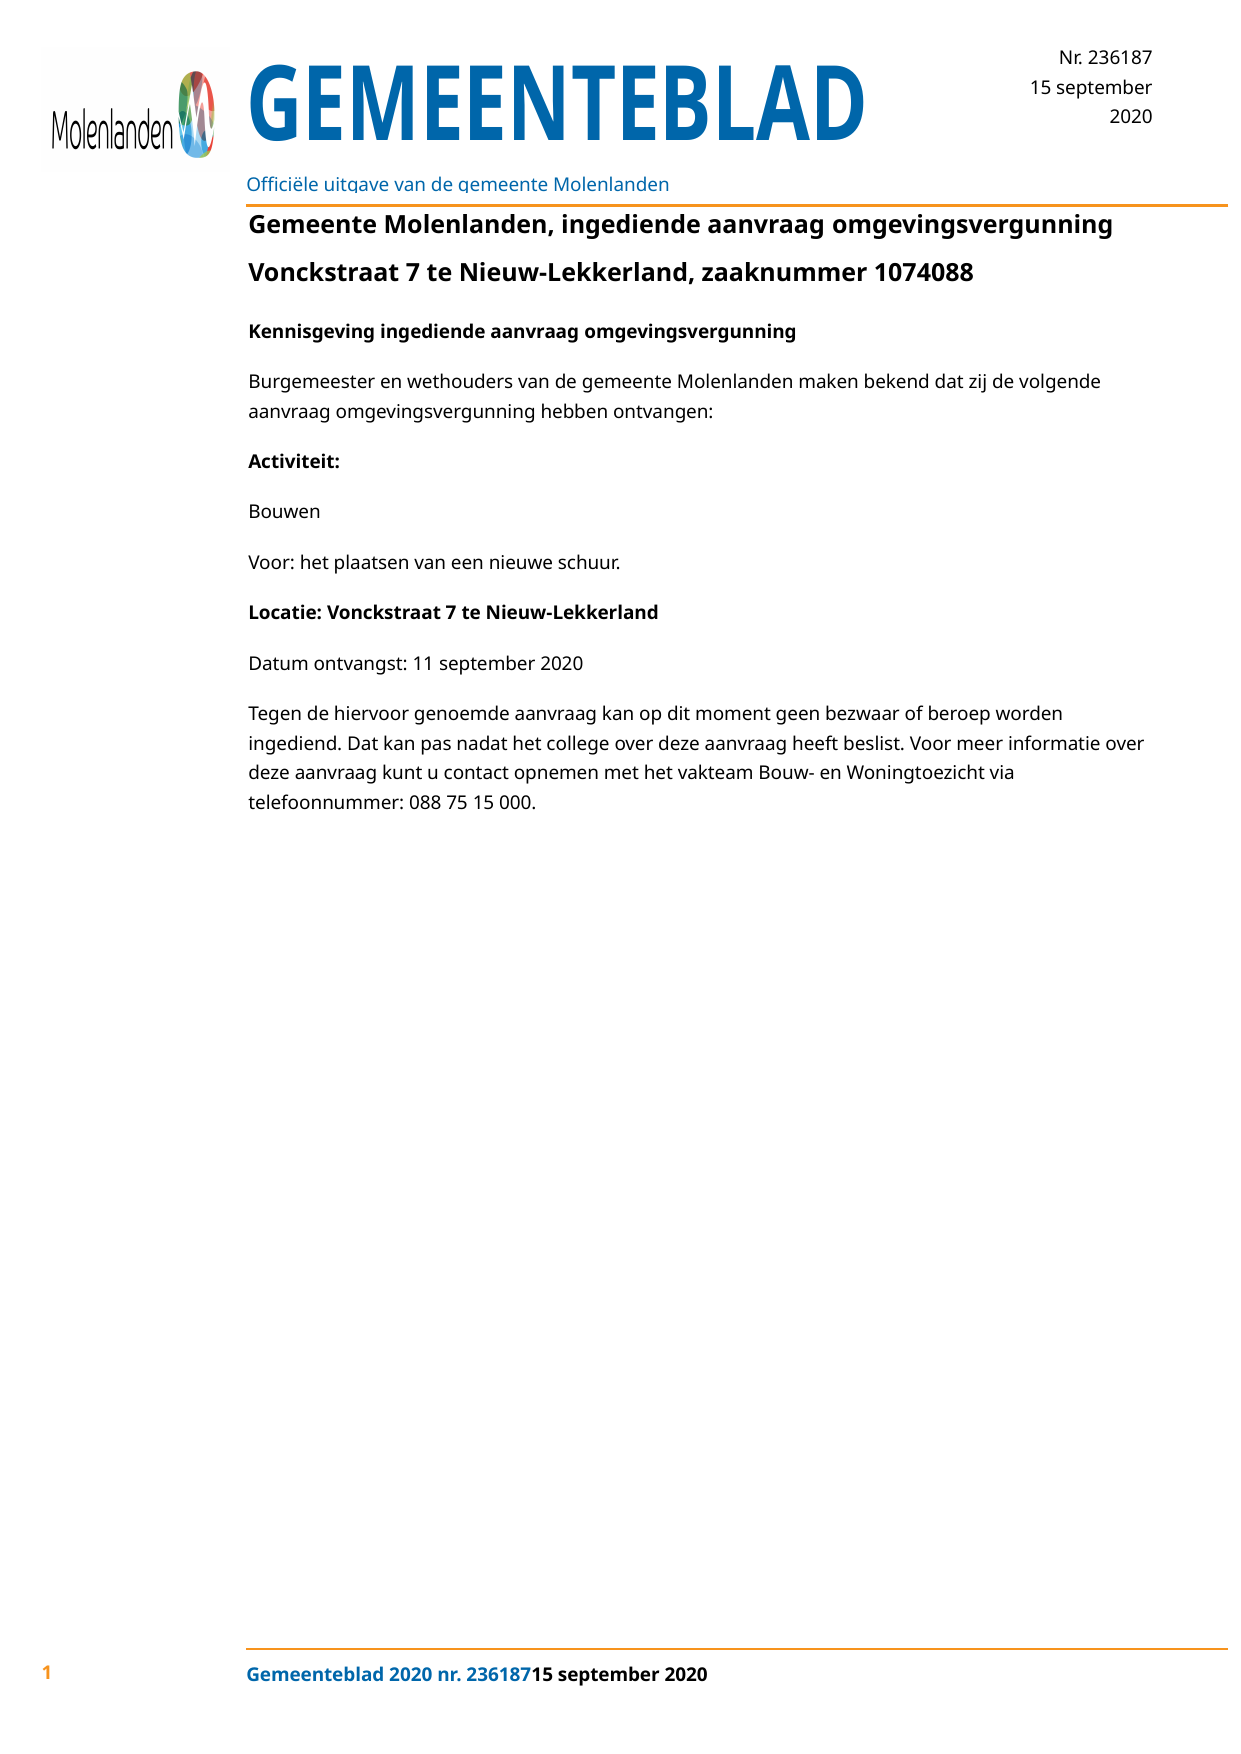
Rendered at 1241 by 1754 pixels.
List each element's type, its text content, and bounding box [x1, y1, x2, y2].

text Datum ontvangst: 11 september 2020 [248, 650, 1152, 676]
text Tegen de hiervoor genoemde aanvraag kan op dit moment geen bezwaar of beroep worden ingediend. Dat kan pas nadat het college over deze aanvraag heeft beslist. Voor meer informatie over deze aanvraag kunt u contact opnemen met het vakteam Bouw- en Woningtoezicht via telefoonnummer: 088 75 15 000. [248, 700, 1152, 815]
picture [41, 47, 231, 172]
text Activiteit: [248, 448, 1152, 474]
text Bouwen [248, 499, 1152, 524]
text Kennisgeving ingediende aanvraag omgevingsvergunning [248, 318, 1152, 344]
text Locatie: Vonckstraat 7 te Nieuw-Lekkerland [248, 599, 1152, 625]
text Burgemeester en wethouders van de gemeente Molenlanden maken bekend dat zij de volgende aanvraag omgevingsvergunning hebben ontvangen: [248, 368, 1152, 424]
text Gemeente Molenlanden, ingediende aanvraag omgevingsvergunning Vonckstraat 7 te Nieuw-Lekkerland, zaaknummer 1074088 [248, 207, 1152, 288]
text Voor: het plaatsen van een nieuwe schuur. [248, 549, 1152, 575]
